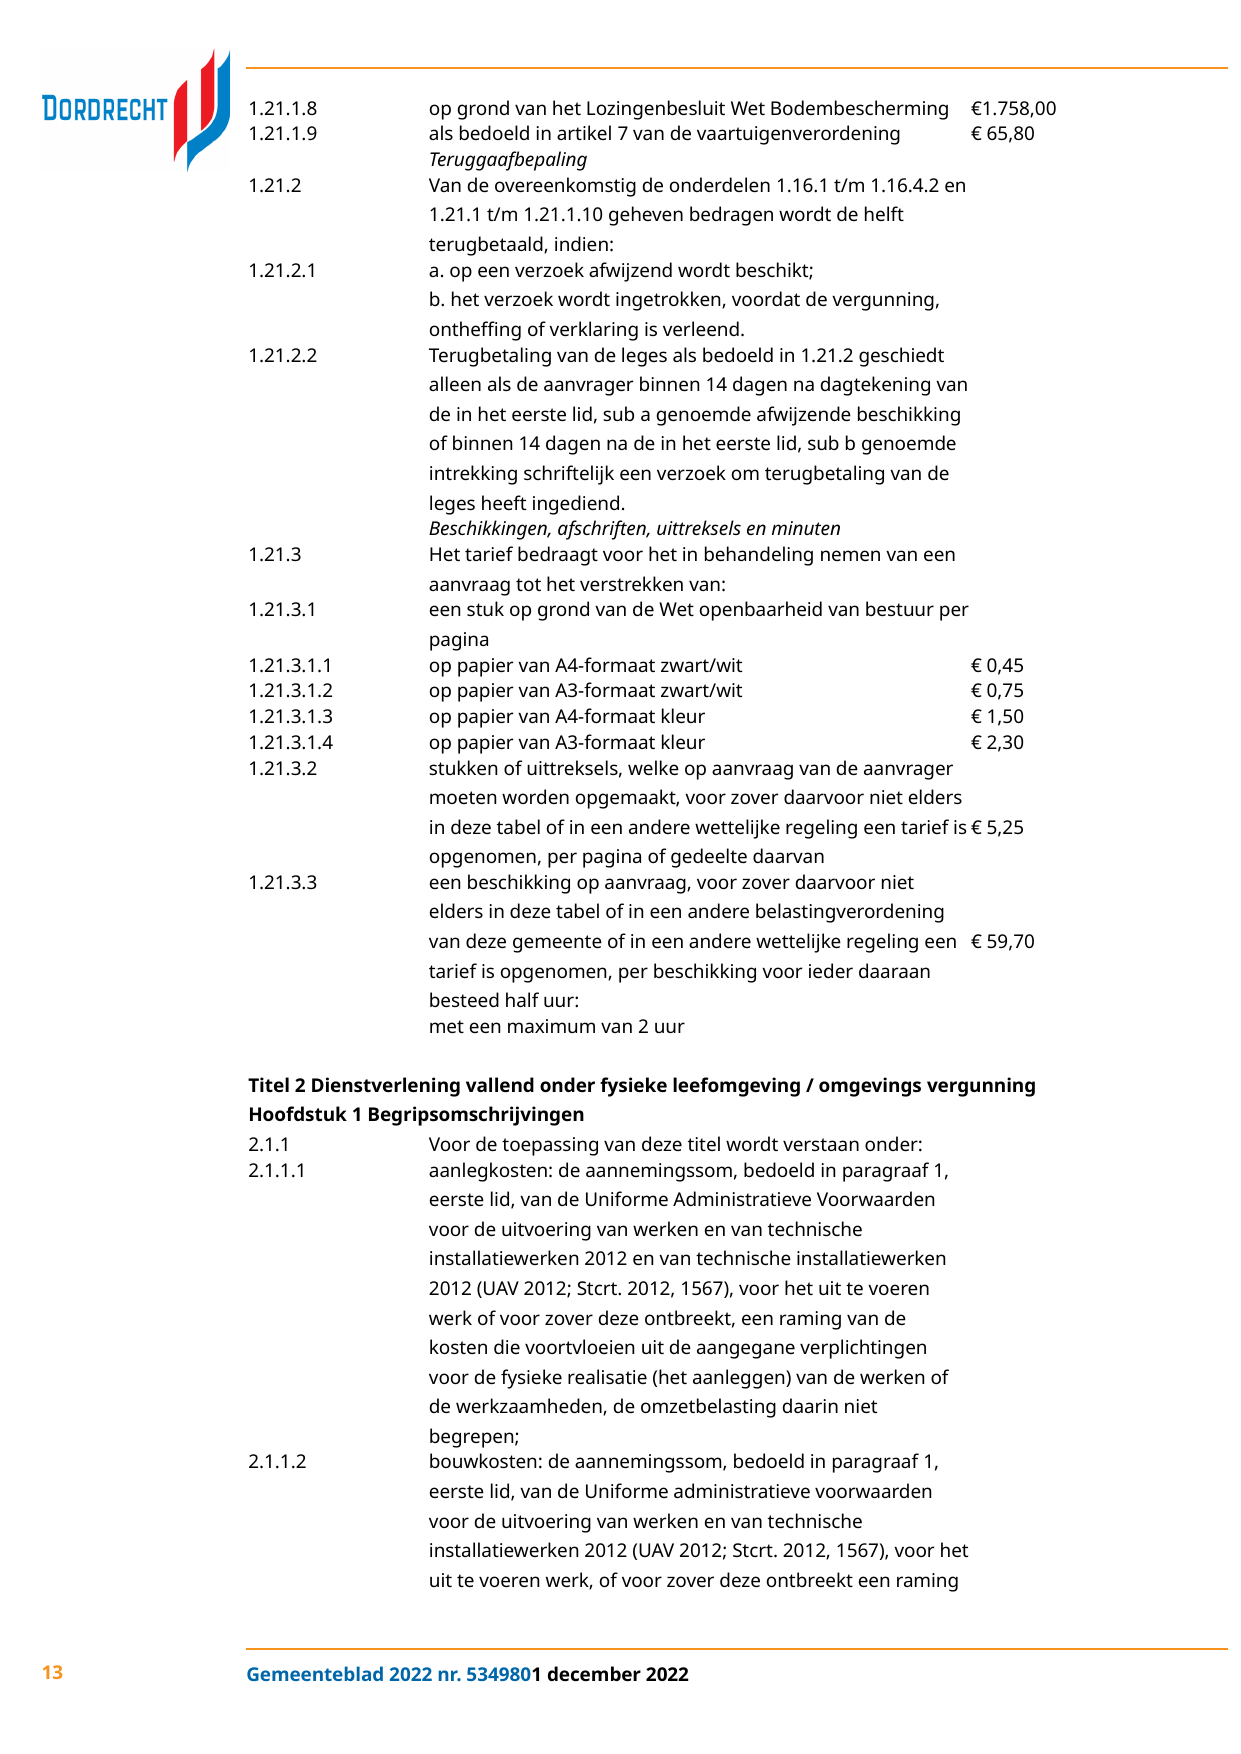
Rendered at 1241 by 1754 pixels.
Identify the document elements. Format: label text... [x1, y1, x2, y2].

table_cell €1.758,00 [971, 95, 1152, 121]
table_cell € 59,70 [971, 869, 1152, 1013]
table_header Voor de toepassing van deze titel wordt verstaan onder: [429, 1131, 971, 1157]
table_cell [248, 146, 429, 172]
table_cell Het tarief bedraagt voor het in behandeling nemen van een aanvraag tot het verstrekken van: [429, 541, 971, 596]
table_cell op grond van het Lozingenbesluit Wet Bodembescherming [429, 95, 971, 121]
table_cell 1.21.3.3 [248, 869, 429, 1013]
table_cell [971, 541, 1152, 596]
table_cell [971, 257, 1152, 342]
table_cell op papier van A3-formaat zwart/wit [429, 678, 971, 703]
table_cell [971, 172, 1152, 257]
table_header [971, 1131, 1152, 1157]
table_cell [971, 1013, 1152, 1039]
table_cell € 5,25 [971, 755, 1152, 869]
table_cell bouwkosten: de aannemingssom, bedoeld in paragraaf 1, eerste lid, van de Uniforme administratieve voorwaarden voor de uitvoering van werken en van technische installatiewerken 2012 (UAV 2012; Stcrt. 2012, 1567), voor het uit te voeren werk, of voor zover deze ontbreekt een raming [429, 1449, 971, 1593]
table_cell 2.1.1.2 [248, 1449, 429, 1593]
table_cell Beschikkingen, afschriften, uittreksels en minuten [429, 515, 971, 541]
table_cell 1.21.3 [248, 541, 429, 596]
table_cell Terugbetaling van de leges als bedoeld in 1.21.2 geschiedt alleen als de aanvrager binnen 14 dagen na dagtekening van de in het eerste lid, sub a genoemde afwijzende beschikking of binnen 14 dagen na de in het eerste lid, sub b genoemde intrekking schriftelijk een verzoek om terugbetaling van de leges heeft ingediend. [429, 342, 971, 515]
table_cell [971, 515, 1152, 541]
table_cell € 0,75 [971, 678, 1152, 703]
table_cell 1.21.2.2 [248, 342, 429, 515]
table_cell een beschikking op aanvraag, voor zover daarvoor niet elders in deze tabel of in een andere belastingverordening van deze gemeente of in een andere wettelijke regeling een tarief is opgenomen, per beschikking voor ieder daaraan besteed half uur: [429, 869, 971, 1013]
table_cell als bedoeld in artikel 7 van de vaartuigenverordening [429, 121, 971, 146]
text Titel 2 Dienstverlening vallend onder fysieke leefomgeving / omgevings vergunning [248, 1072, 1152, 1097]
table_cell [971, 1449, 1152, 1593]
table_cell € 0,45 [971, 652, 1152, 677]
table_cell op papier van A4-formaat zwart/wit [429, 652, 971, 677]
table_cell 1.21.3.1.4 [248, 729, 429, 755]
text Hoofdstuk 1 Begripsomschrijvingen [248, 1101, 1152, 1127]
table_cell € 1,50 [971, 703, 1152, 729]
table_cell € 2,30 [971, 729, 1152, 755]
table_cell [971, 1157, 1152, 1449]
table_cell [248, 515, 429, 541]
table_cell stukken of uittreksels, welke op aanvraag van de aanvrager moeten worden opgemaakt, voor zover daarvoor niet elders in deze tabel of in een andere wettelijke regeling een tarief is opgenomen, per pagina of gedeelte daarvan [429, 755, 971, 869]
table_header 2.1.1 [248, 1131, 429, 1157]
table_cell € 65,80 [971, 121, 1152, 146]
table_cell 1.21.3.1.3 [248, 703, 429, 729]
table_cell 1.21.1.9 [248, 121, 429, 146]
table_cell [971, 146, 1152, 172]
table_cell 1.21.3.2 [248, 755, 429, 869]
table_cell 1.21.3.1.2 [248, 678, 429, 703]
table_cell Van de overeenkomstig de onderdelen 1.16.1 t/m 1.16.4.2 en 1.21.1 t/m 1.21.1.10 geheven bedragen wordt de helft terugbetaald, indien: [429, 172, 971, 257]
table_cell [248, 1013, 429, 1039]
table_cell 1.21.3.1.1 [248, 652, 429, 677]
table_cell 1.21.2.1 [248, 257, 429, 342]
table_cell Teruggaafbepaling [429, 146, 971, 172]
table_cell 1.21.3.1 [248, 596, 429, 652]
picture [41, 47, 231, 172]
table_cell een stuk op grond van de Wet openbaarheid van bestuur per pagina [429, 596, 971, 652]
table_cell a. op een verzoek afwijzend wordt beschikt; b. het verzoek wordt ingetrokken, voordat de vergunning, ontheffing of verklaring is verleend. [429, 257, 971, 342]
table_cell 2.1.1.1 [248, 1157, 429, 1449]
table_cell met een maximum van 2 uur [429, 1013, 971, 1039]
table_cell op papier van A3-formaat kleur [429, 729, 971, 755]
table_cell op papier van A4-formaat kleur [429, 703, 971, 729]
table_cell 1.21.2 [248, 172, 429, 257]
table_cell [971, 342, 1152, 515]
table_cell [971, 596, 1152, 652]
table_cell 1.21.1.8 [248, 95, 429, 121]
table_cell aanlegkosten: de aannemingssom, bedoeld in paragraaf 1, eerste lid, van de Uniforme Administratieve Voorwaarden voor de uitvoering van werken en van technische installatiewerken 2012 en van technische installatiewerken 2012 (UAV 2012; Stcrt. 2012, 1567), voor het uit te voeren werk of voor zover deze ontbreekt, een raming van de kosten die voortvloeien uit de aangegane verplichtingen voor de fysieke realisatie (het aanleggen) van de werken of de werkzaamheden, de omzetbelasting daarin niet begrepen; [429, 1157, 971, 1449]
